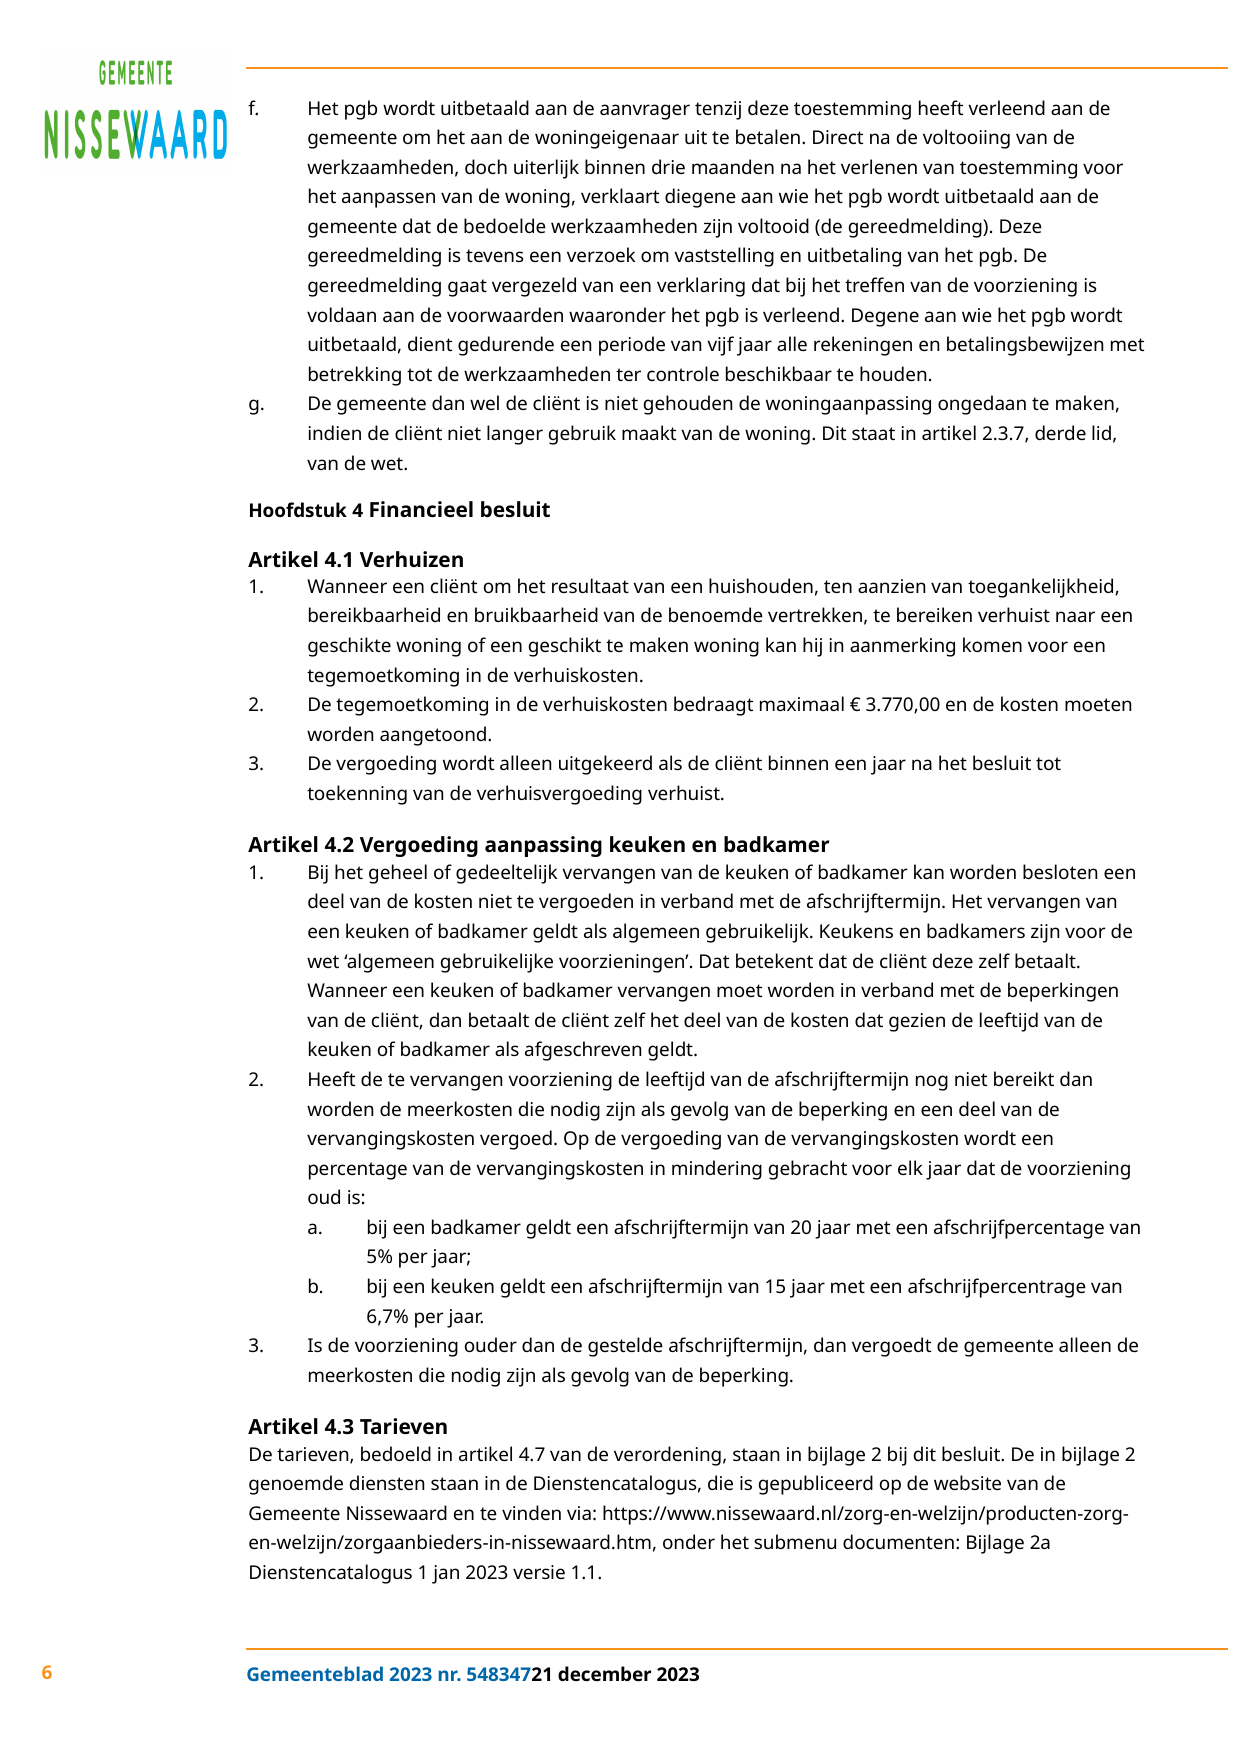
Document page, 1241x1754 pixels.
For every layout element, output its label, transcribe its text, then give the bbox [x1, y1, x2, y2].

text Artikel 4.2 Vergoeding aanpassing keuken en badkamer [248, 831, 1152, 859]
list Bij het geheel of gedeeltelijk vervangen van de keuken of badkamer kan worden besloten een deel van de kosten niet te vergoeden in verband met de afschrijftermijn. Het vervangen van een keuken of badkamer geldt als algemeen gebruikelijk. Keukens en badkamers zijn voor de wet ‘algemeen gebruikelijke voorzieningen’. Dat betekent dat de cliënt deze zelf betaalt. Wanneer een keuken of badkamer vervangen moet worden in verband met de beperkingen van de cliënt, dan betaalt de cliënt zelf het deel van de kosten dat gezien de leeftijd van de keuken of badkamer als afgeschreven geldt. [248, 859, 1152, 1062]
list bij een keuken geldt een afschrijftermijn van 15 jaar met een afschrijfpercentrage van 6,7% per jaar. [307, 1273, 1152, 1328]
text Artikel 4.3 Tarieven [248, 1412, 1152, 1441]
list Het pgb wordt uitbetaald aan de aanvrager tenzij deze toestemming heeft verleend aan de gemeente om het aan de woningeigenaar uit te betalen. Direct na de voltooiing van de werkzaamheden, doch uiterlijk binnen drie maanden na het verlenen van toestemming voor het aanpassen van de woning, verklaart diegene aan wie het pgb wordt uitbetaald aan de gemeente dat de bedoelde werkzaamheden zijn voltooid (de gereedmelding). Deze gereedmelding is tevens een verzoek om vaststelling en uitbetaling van het pgb. De gereedmelding gaat vergezeld van een verklaring dat bij het treffen van de voorziening is voldaan aan de voorwaarden waaronder het pgb is verleend. Degene aan wie het pgb wordt uitbetaald, dient gedurende een periode van vijf jaar alle rekeningen en betalingsbewijzen met betrekking tot de werkzaamheden ter controle beschikbaar te houden. [248, 95, 1152, 387]
list De tegemoetkoming in de verhuiskosten bedraagt maximaal € 3.770,00 en de kosten moeten worden aangetoond. [248, 691, 1152, 747]
text De tarieven, bedoeld in artikel 4.7 van de verordening, staan in bijlage 2 bij dit besluit. De in bijlage 2 genoemde diensten staan in de Dienstencatalogus, die is gepubliceerd op de website van de Gemeente Nissewaard en te vinden via: https://www.nissewaard.nl/zorg-en-welzijn/producten-zorg-en-welzijn/zorgaanbieders-in-nissewaard.htm, onder het submenu documenten: Bijlage 2a Dienstencatalogus 1 jan 2023 versie 1.1. [248, 1441, 1152, 1585]
list bij een badkamer geldt een afschrijftermijn van 20 jaar met een afschrijfpercentage van 5% per jaar; [307, 1214, 1152, 1269]
list Wanneer een cliënt om het resultaat van een huishouden, ten aanzien van toegankelijkheid, bereikbaarheid en bruikbaarheid van de benoemde vertrekken, te bereiken verhuist naar een geschikte woning of een geschikt te maken woning kan hij in aanmerking komen voor een tegemoetkoming in de verhuiskosten. [248, 573, 1152, 688]
list De gemeente dan wel de cliënt is niet gehouden de woningaanpassing ongedaan te maken, indien de cliënt niet langer gebruik maakt van de woning. Dit staat in artikel 2.3.7, derde lid, van de wet. [248, 391, 1152, 476]
text Artikel 4.1 Verhuizen [248, 545, 1152, 573]
picture [41, 47, 231, 172]
list Heeft de te vervangen voorziening de leeftijd van de afschrijftermijn nog niet bereikt dan worden de meerkosten die nodig zijn als gevolg van de beperking en een deel van de vervangingskosten vergoed. Op de vergoeding van de vervangingskosten wordt een percentage van de vervangingskosten in mindering gebracht voor elk jaar dat de voorziening oud is: [248, 1066, 1152, 1210]
text Hoofdstuk 4 Financieel besluit [248, 495, 1152, 524]
list De vergoeding wordt alleen uitgekeerd als de cliënt binnen een jaar na het besluit tot toekenning van de verhuisvergoeding verhuist. [248, 751, 1152, 806]
list Is de voorziening ouder dan de gestelde afschrijftermijn, dan vergoedt de gemeente alleen de meerkosten die nodig zijn als gevolg van de beperking. [248, 1332, 1152, 1388]
